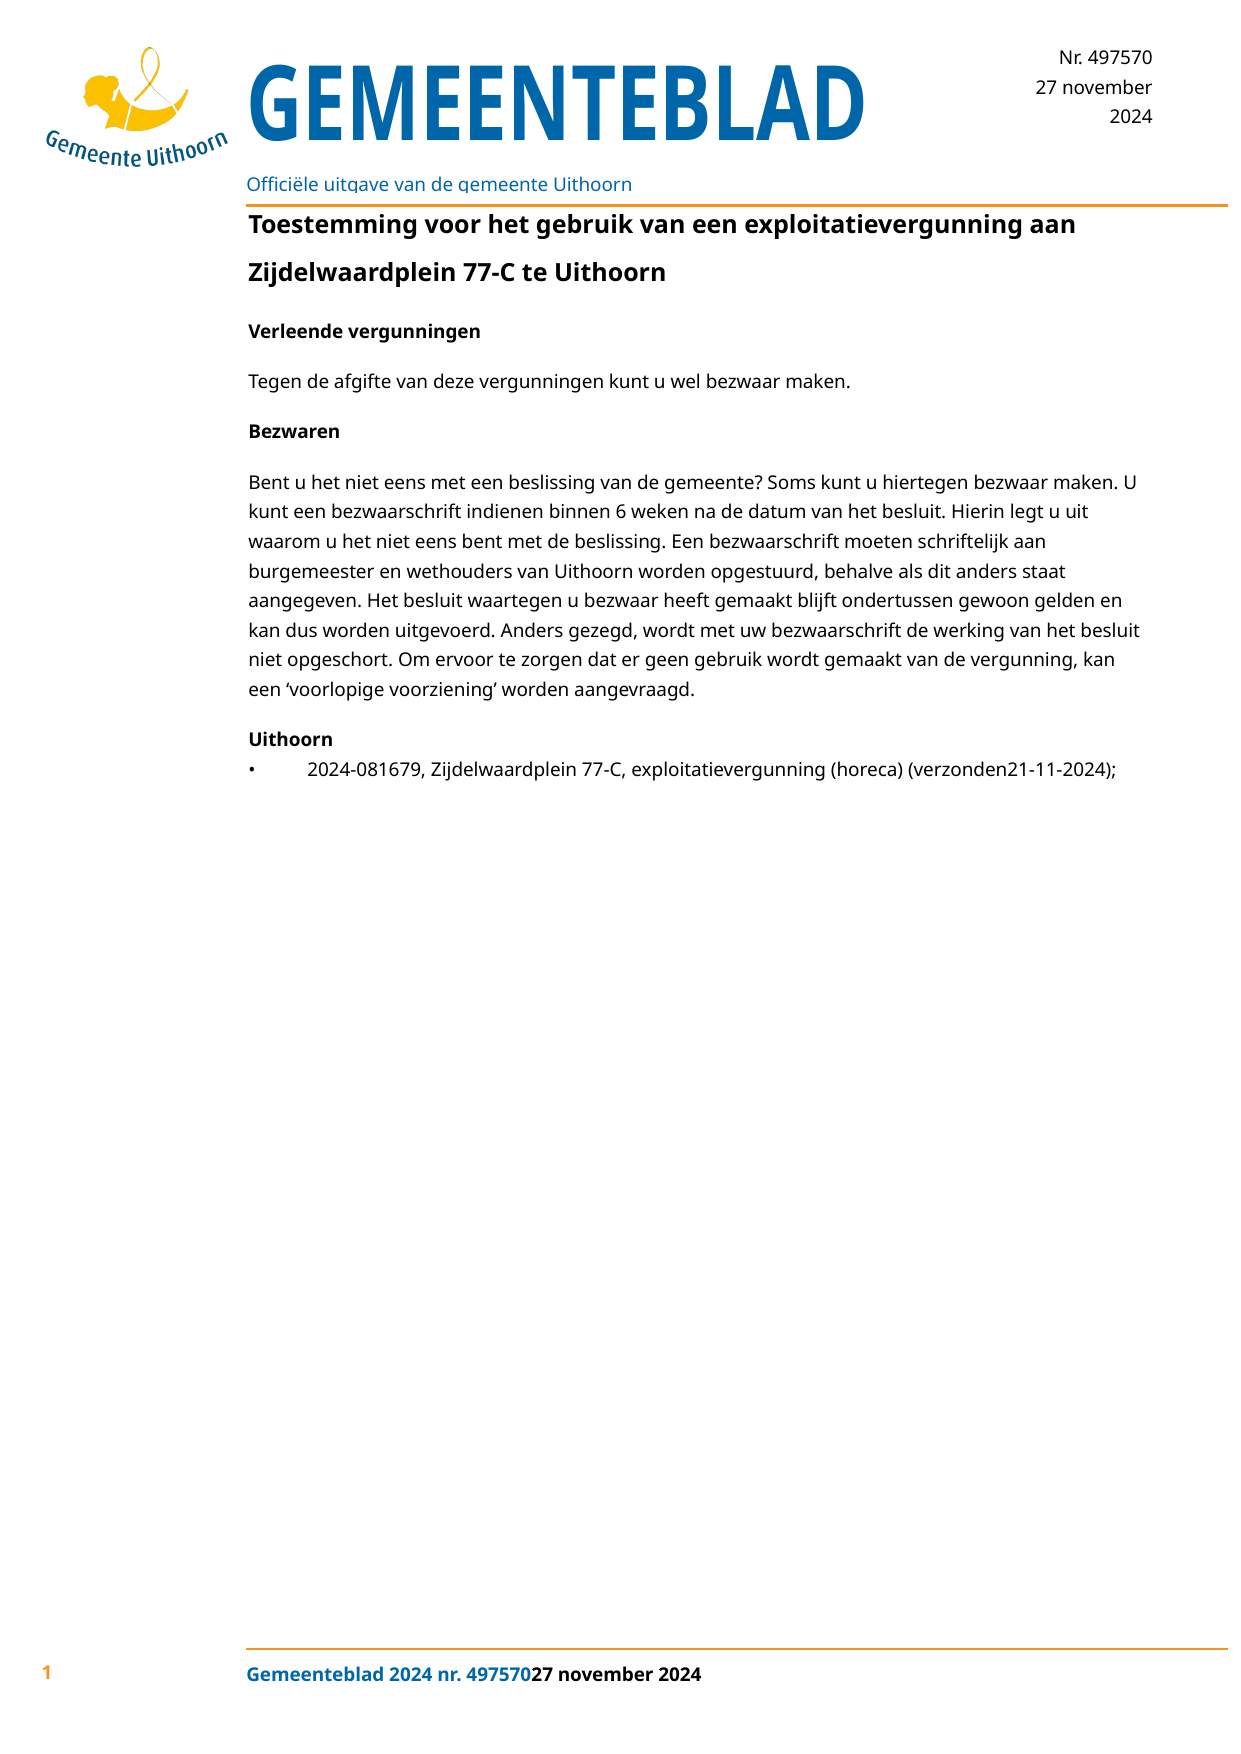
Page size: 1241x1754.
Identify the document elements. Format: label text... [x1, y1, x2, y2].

text Verleende vergunningen [248, 318, 1152, 344]
picture [41, 47, 231, 172]
text Tegen de afgifte van deze vergunningen kunt u wel bezwaar maken. [248, 368, 1152, 394]
text Bezwaren [248, 419, 1152, 444]
text Toestemming voor het gebruik van een exploitatievergunning aan Zijdelwaardplein 77-C te Uithoorn [248, 207, 1152, 288]
text Bent u het niet eens met een beslissing van de gemeente? Soms kunt u hiertegen bezwaar maken. U kunt een bezwaarschrift indienen binnen 6 weken na de datum van het besluit. Hierin legt u uit waarom u het niet eens bent met de beslissing. Een bezwaarschrift moeten schriftelijk aan burgemeester en wethouders van Uithoorn worden opgestuurd, behalve als dit anders staat aangegeven. Het besluit waartegen u bezwaar heeft gemaakt blijft ondertussen gewoon gelden en kan dus worden uitgevoerd. Anders gezegd, wordt met uw bezwaarschrift de werking van het besluit niet opgeschort. Om ervoor te zorgen dat er geen gebruik wordt gemaakt van de vergunning, kan een ‘voorlopige voorziening’ worden aangevraagd. [248, 469, 1152, 702]
list 2024-081679, Zijdelwaardplein 77-C, exploitatievergunning (horeca) (verzonden21-11-2024); [248, 756, 1152, 782]
text Uithoorn [248, 727, 1152, 752]
